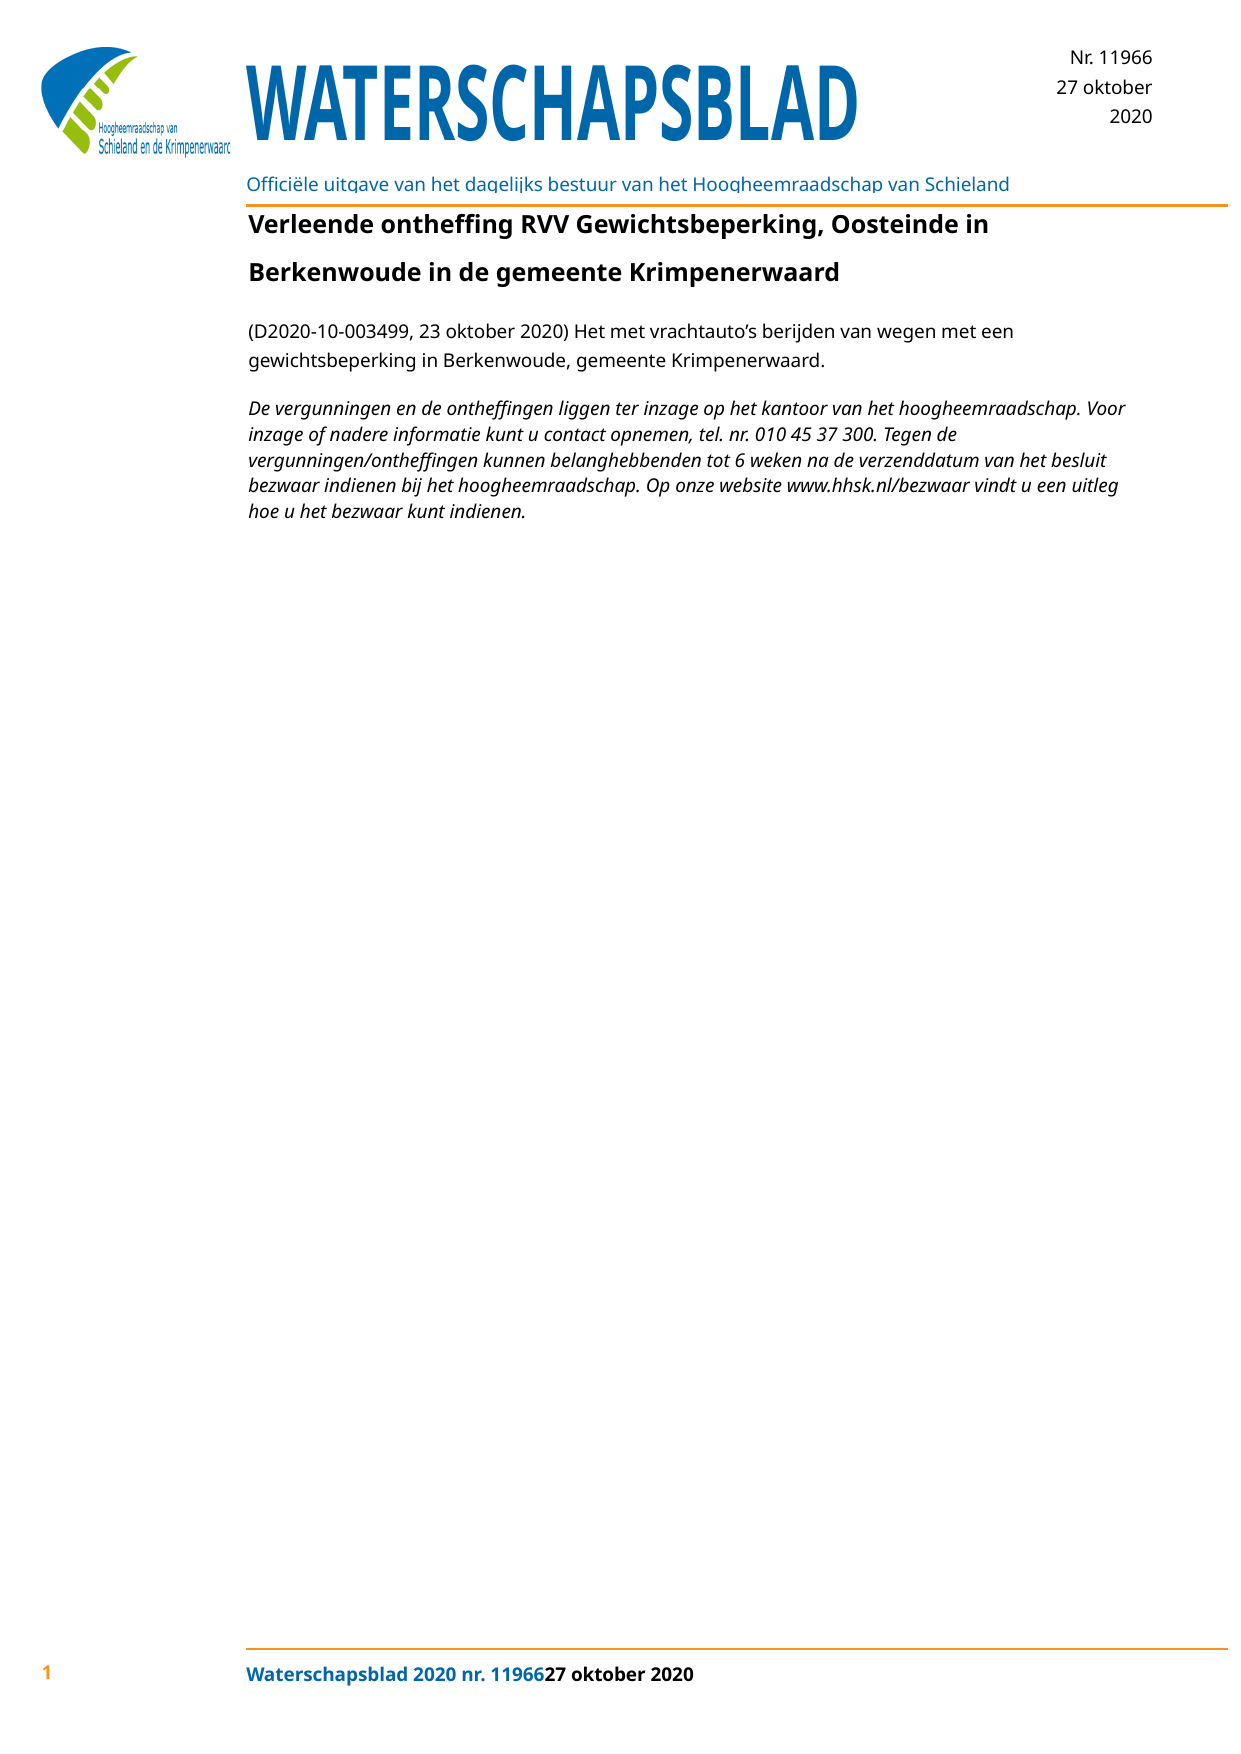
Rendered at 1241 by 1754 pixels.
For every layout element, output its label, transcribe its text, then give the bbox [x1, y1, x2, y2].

picture [41, 47, 231, 172]
text De vergunningen en de ontheffingen liggen ter inzage op het kantoor van het hoogheemraadschap. Voor inzage of nadere informatie kunt u contact opnemen, tel. nr. 010 45 37 300. Tegen de vergunningen/ontheffingen kunnen belanghebbenden tot 6 weken na de verzenddatum van het besluit bezwaar indienen bij het hoogheemraadschap. Op onze website www.hhsk.nl/bezwaar vindt u een uitleg hoe u het bezwaar kunt indienen. [248, 395, 1152, 524]
text Verleende ontheffing RVV Gewichtsbeperking, Oosteinde in Berkenwoude in de gemeente Krimpenerwaard [248, 207, 1152, 288]
text (D2020-10-003499, 23 oktober 2020) Het met vrachtauto’s berijden van wegen met een gewichtsbeperking in Berkenwoude, gemeente Krimpenerwaard. [248, 318, 1152, 373]
